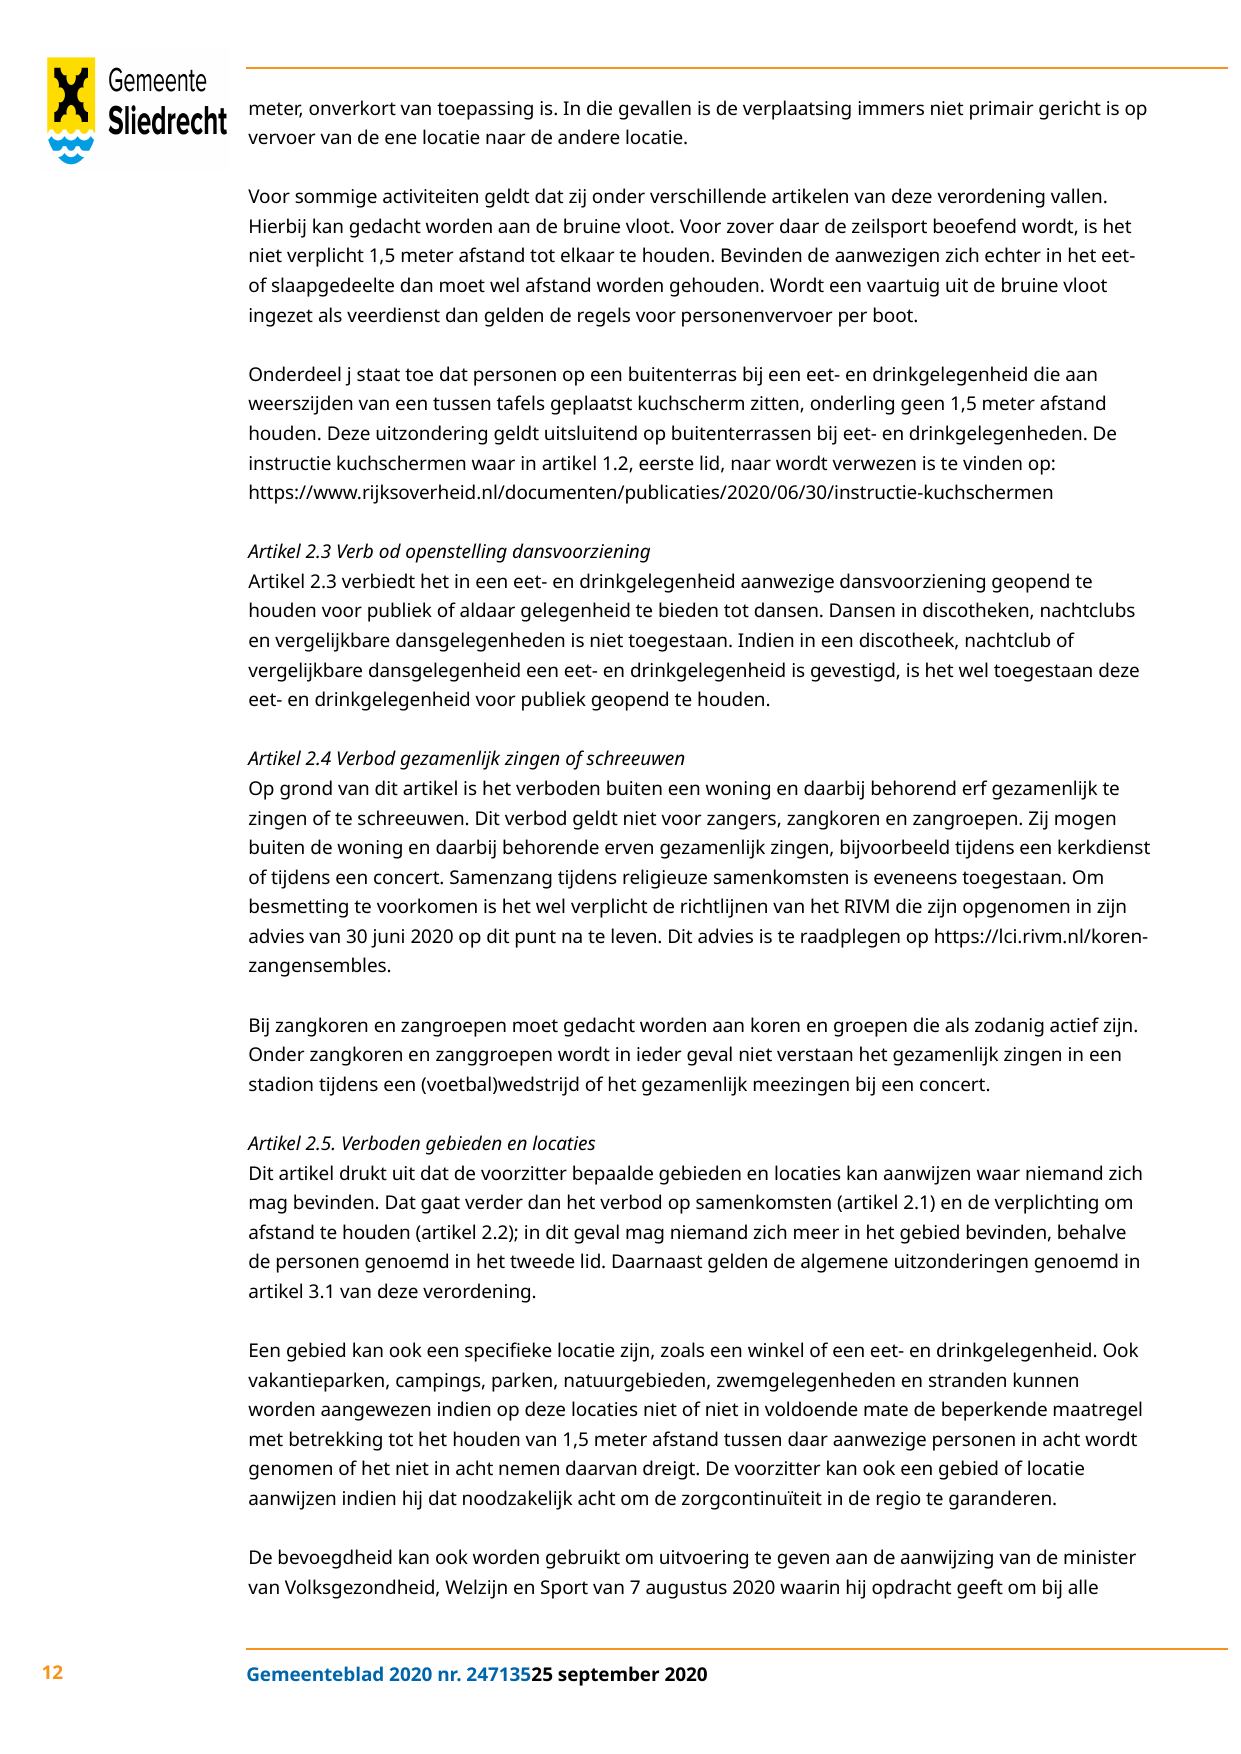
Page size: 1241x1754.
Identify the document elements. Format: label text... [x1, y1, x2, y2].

text Artikel 2.3 verbiedt het in een eet- en drinkgelegenheid aanwezige dansvoorziening geopend te houden voor publiek of aldaar gelegenheid te bieden tot dansen. Dansen in discotheken, nachtclubs en vergelijkbare dansgelegenheden is niet toegestaan. Indien in een discotheek, nachtclub of vergelijkbare dansgelegenheid een eet- en drinkgelegenheid is gevestigd, is het wel toegestaan deze eet- en drinkgelegenheid voor publiek geopend te houden. [248, 568, 1152, 712]
text De bevoegdheid kan ook worden gebruikt om uitvoering te geven aan de aanwijzing van de minister van Volksgezondheid, Welzijn en Sport van 7 augustus 2020 waarin hij opdracht geeft om bij alle [248, 1544, 1152, 1600]
text Dit artikel drukt uit dat de voorzitter bepaalde gebieden en locaties kan aanwijzen waar niemand zich mag bevinden. Dat gaat verder dan het verbod op samenkomsten (artikel 2.1) en de verplichting om afstand te houden (artikel 2.2); in dit geval mag niemand zich meer in het gebied bevinden, behalve de personen genoemd in het tweede lid. Daarnaast gelden de algemene uitzonderingen genoemd in artikel 3.1 van deze verordening. [248, 1160, 1152, 1304]
text Artikel 2.3 Verb od openstelling dansvoorziening [248, 538, 1152, 564]
text Onderdeel j staat toe dat personen op een buitenterras bij een eet- en drinkgelegenheid die aan weerszijden van een tussen tafels geplaatst kuchscherm zitten, onderling geen 1,5 meter afstand houden. Deze uitzondering geldt uitsluitend op buitenterrassen bij eet- en drinkgelegenheden. De instructie kuchschermen waar in artikel 1.2, eerste lid, naar wordt verwezen is te vinden op: https://www.rijksoverheid.nl/documenten/publicaties/2020/06/30/instructie-kuchschermen [248, 361, 1152, 505]
text Bij zangkoren en zangroepen moet gedacht worden aan koren en groepen die als zodanig actief zijn. Onder zangkoren en zanggroepen wordt in ieder geval niet verstaan het gezamenlijk zingen in een stadion tijdens een (voetbal)wedstrijd of het gezamenlijk meezingen bij een concert. [248, 1012, 1152, 1097]
picture [41, 47, 231, 172]
text meter, onverkort van toepassing is. In die gevallen is de verplaatsing immers niet primair gericht is op vervoer van de ene locatie naar de andere locatie. [248, 95, 1152, 150]
text Op grond van dit artikel is het verboden buiten een woning en daarbij behorend erf gezamenlijk te zingen of te schreeuwen. Dit verbod geldt niet voor zangers, zangkoren en zangroepen. Zij mogen buiten de woning en daarbij behorende erven gezamenlijk zingen, bijvoorbeeld tijdens een kerkdienst of tijdens een concert. Samenzang tijdens religieuze samenkomsten is eveneens toegestaan. Om besmetting te voorkomen is het wel verplicht de richtlijnen van het RIVM die zijn opgenomen in zijn advies van 30 juni 2020 op dit punt na te leven. Dit advies is te raadplegen op https://lci.rivm.nl/koren-zangensembles. [248, 775, 1152, 978]
text Artikel 2.5. Verboden gebieden en locaties [248, 1130, 1152, 1156]
text Artikel 2.4 Verbod gezamenlijk zingen of schreeuwen [248, 746, 1152, 771]
text Voor sommige activiteiten geldt dat zij onder verschillende artikelen van deze verordening vallen. Hierbij kan gedacht worden aan de bruine vloot. Voor zover daar de zeilsport beoefend wordt, is het niet verplicht 1,5 meter afstand tot elkaar te houden. Bevinden de aanwezigen zich echter in het eet- of slaapgedeelte dan moet wel afstand worden gehouden. Wordt een vaartuig uit de bruine vloot ingezet als veerdienst dan gelden de regels voor personenvervoer per boot. [248, 183, 1152, 328]
text Een gebied kan ook een specifieke locatie zijn, zoals een winkel of een eet- en drinkgelegenheid. Ook vakantieparken, campings, parken, natuurgebieden, zwemgelegenheden en stranden kunnen worden aangewezen indien op deze locaties niet of niet in voldoende mate de beperkende maatregel met betrekking tot het houden van 1,5 meter afstand tussen daar aanwezige personen in acht wordt genomen of het niet in acht nemen daarvan dreigt. De voorzitter kan ook een gebied of locatie aanwijzen indien hij dat noodzakelijk acht om de zorgcontinuïteit in de regio te garanderen. [248, 1337, 1152, 1511]
